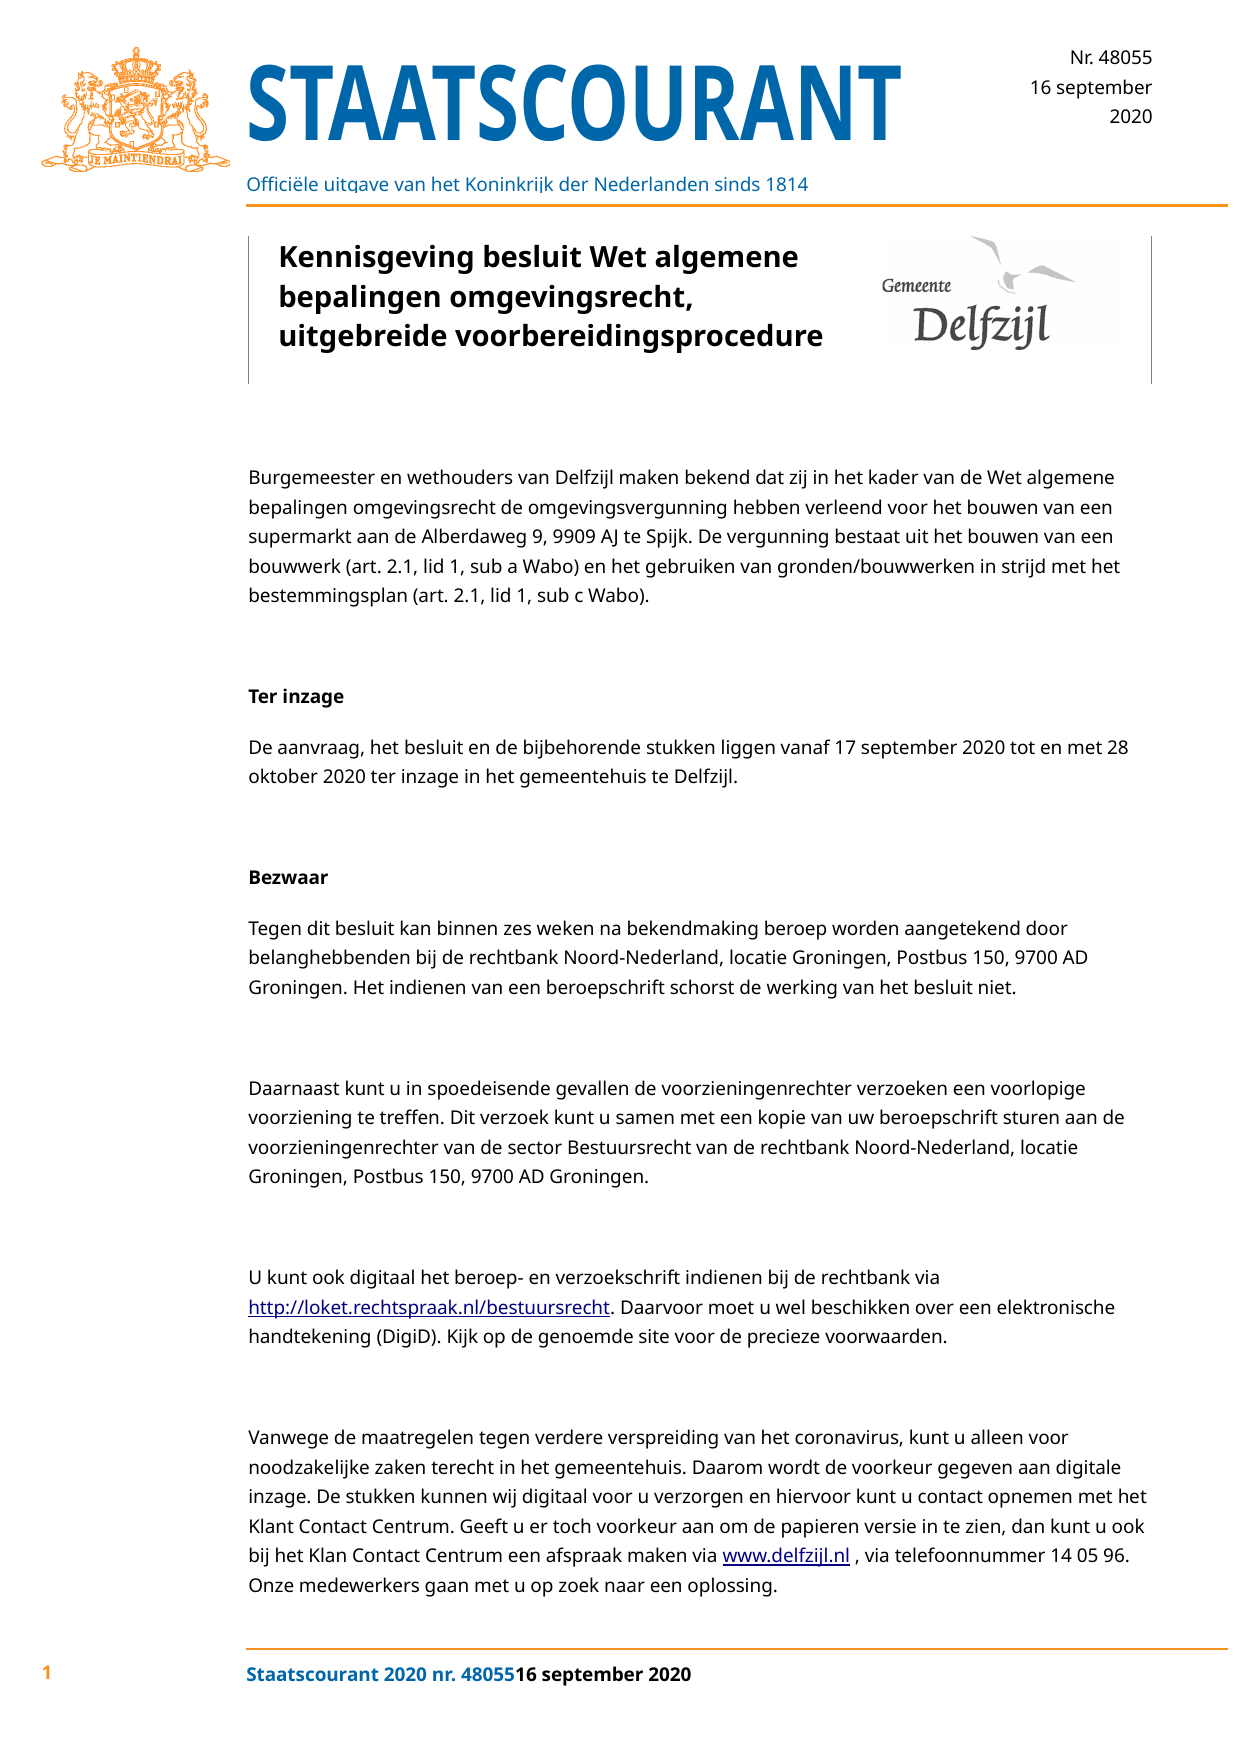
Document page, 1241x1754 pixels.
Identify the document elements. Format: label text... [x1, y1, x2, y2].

text Bezwaar [248, 864, 1152, 890]
text U kunt ook digitaal het beroep- en verzoekschrift indienen bij de rechtbank via http://loket.rechtspraak.nl/bestuursrecht. Daarvoor moet u wel beschikken over een elektronische handtekening (DigiD). Kijk op de genoemde site voor de precieze voorwaarden. [248, 1264, 1152, 1349]
text Ter inzage [248, 683, 1152, 709]
table_header Kennisgeving besluit Wet algemene bepalingen omgevingsrecht, uitgebreide voorbereidingsprocedure [249, 236, 850, 384]
picture [41, 47, 231, 172]
picture [882, 236, 1119, 350]
text Burgemeester en wethouders van Delfzijl maken bekend dat zij in het kader van de Wet algemene bepalingen omgevingsrecht de omgevingsvergunning hebben verleend voor het bouwen van een supermarkt aan de Alberdaweg 9, 9909 AJ te Spijk. De vergunning bestaat uit het bouwen van een bouwwerk (art. 2.1, lid 1, sub a Wabo) en het gebruiken van gronden/bouwwerken in strijd met het bestemmingsplan (art. 2.1, lid 1, sub c Wabo). [248, 464, 1152, 608]
table_header [850, 236, 1151, 384]
text Daarnaast kunt u in spoedeisende gevallen de voorzieningenrechter verzoeken een voorlopige voorziening te treffen. Dit verzoek kunt u samen met een kopie van uw beroepschrift sturen aan de voorzieningenrechter van de sector Bestuursrecht van de rechtbank Noord-Nederland, locatie Groningen, Postbus 150, 9700 AD Groningen. [248, 1075, 1152, 1189]
text Tegen dit besluit kan binnen zes weken na bekendmaking beroep worden aangetekend door belanghebbenden bij de rechtbank Noord-Nederland, locatie Groningen, Postbus 150, 9700 AD Groningen. Het indienen van een beroepschrift schorst de werking van het besluit niet. [248, 915, 1152, 1000]
text De aanvraag, het besluit en de bijbehorende stukken liggen vanaf 17 september 2020 tot en met 28 oktober 2020 ter inzage in het gemeentehuis te Delfzijl. [248, 734, 1152, 789]
text Vanwege de maatregelen tegen verdere verspreiding van het coronavirus, kunt u alleen voor noodzakelijke zaken terecht in het gemeentehuis. Daarom wordt de voorkeur gegeven aan digitale inzage. De stukken kunnen wij digitaal voor u verzorgen en hiervoor kunt u contact opnemen met het Klant Contact Centrum. Geeft u er toch voorkeur aan om de papieren versie in te zien, dan kunt u ook bij het Klan Contact Centrum een afspraak maken via www.delfzijl.nl , via telefoonnummer 14 05 96. Onze medewerkers gaan met u op zoek naar een oplossing. [248, 1424, 1152, 1598]
